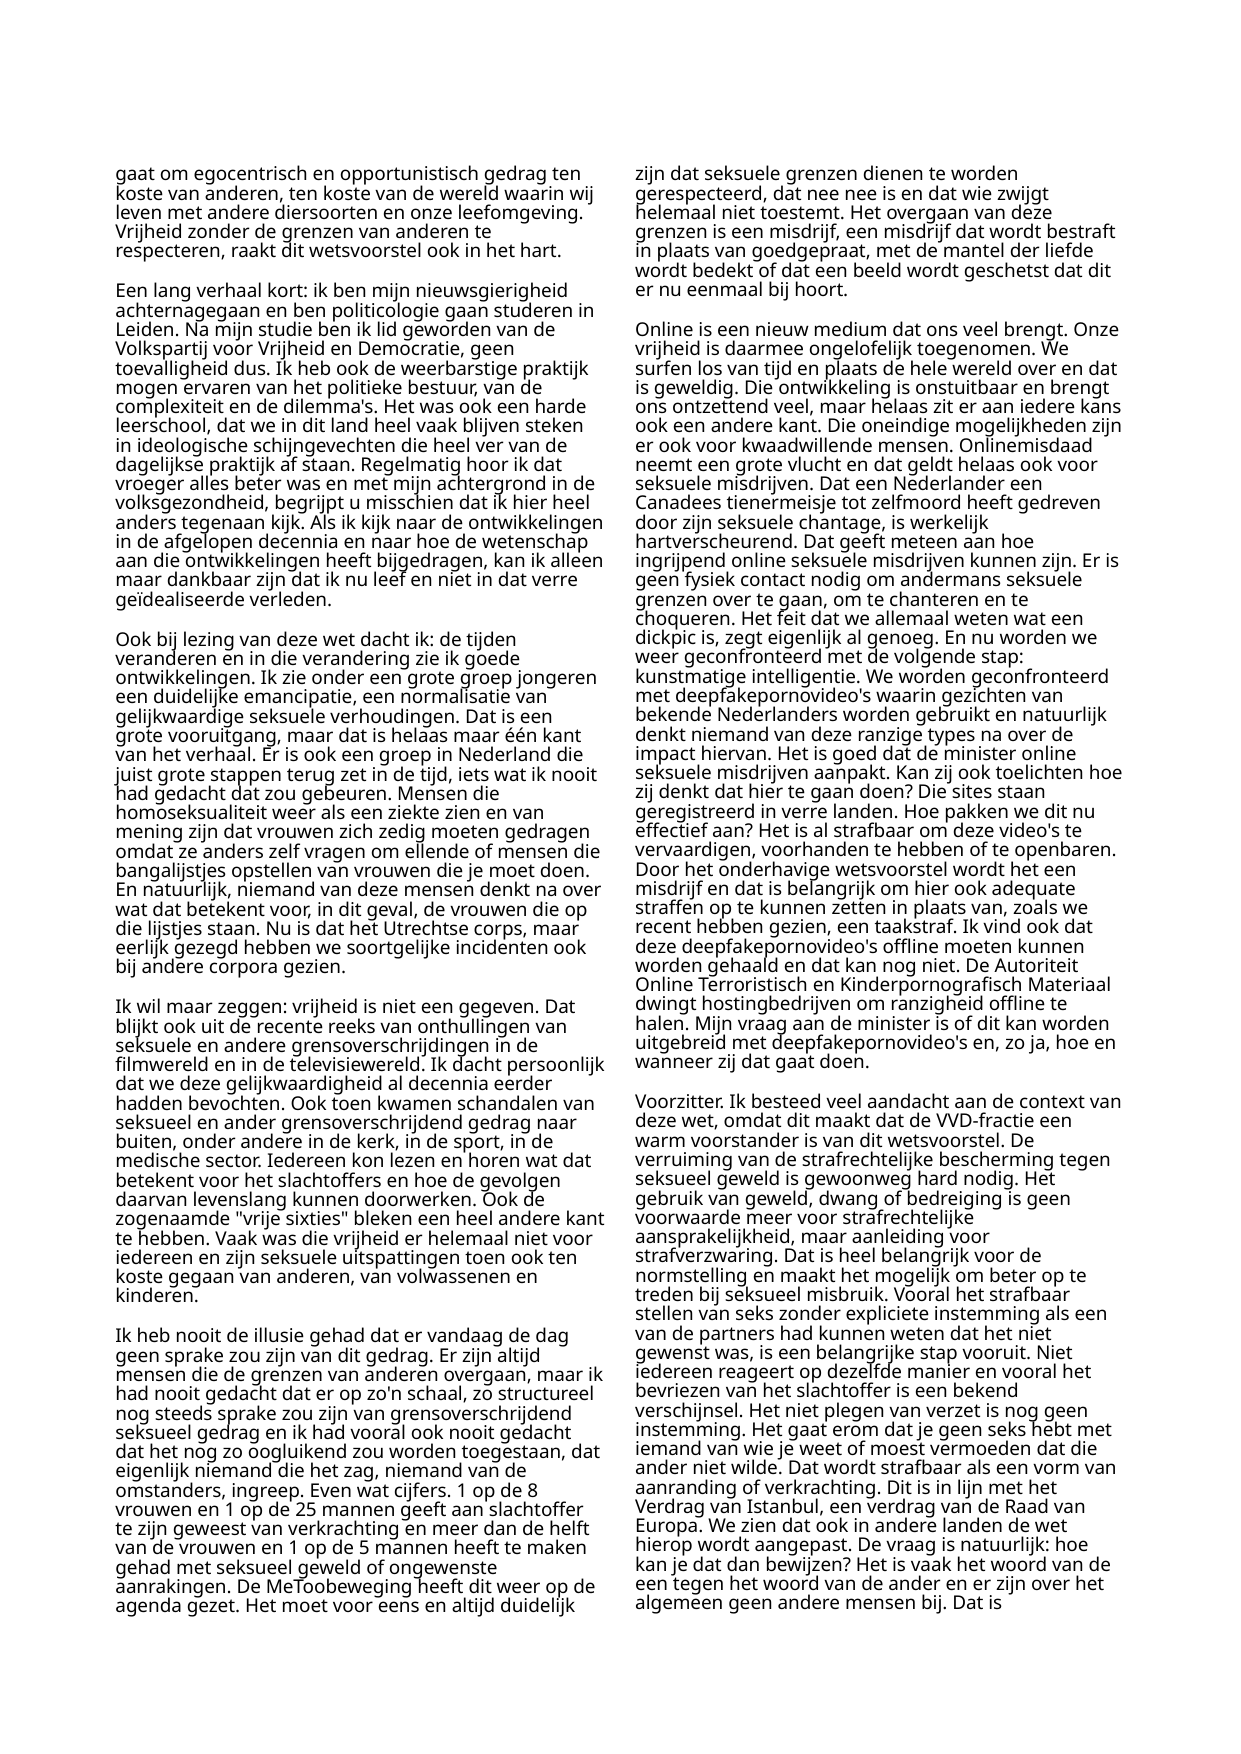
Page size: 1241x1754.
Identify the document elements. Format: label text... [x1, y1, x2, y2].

text zijn dat seksuele grenzen dienen te worden gerespecteerd, dat nee nee is en dat wie zwijgt helemaal niet toestemt. Het overgaan van deze grenzen is een misdrijf, een misdrijf dat wordt bestraft in plaats van goedgepraat, met de mantel der liefde wordt bedekt of dat een beeld wordt geschetst dat dit er nu eenmaal bij hoort. [635, 165, 1125, 300]
text gaat om egocentrisch en opportunistisch gedrag ten koste van anderen, ten koste van de wereld waarin wij leven met andere diersoorten en onze leefomgeving. Vrijheid zonder de grenzen van anderen te respecteren, raakt dit wetsvoorstel ook in het hart. [115, 165, 605, 262]
text Voorzitter. Ik besteed veel aandacht aan de context van deze wet, omdat dit maakt dat de VVD-fractie een warm voorstander is van dit wetsvoorstel. De verruiming van de strafrechtelijke bescherming tegen seksueel geweld is gewoonweg hard nodig. Het gebruik van geweld, dwang of bedreiging is geen voorwaarde meer voor strafrechtelijke aansprakelijkheid, maar aanleiding voor strafverzwaring. Dat is heel belangrijk voor de normstelling en maakt het mogelijk om beter op te treden bij seksueel misbruik. Vooral het strafbaar stellen van seks zonder expliciete instemming als een van de partners had kunnen weten dat het niet gewenst was, is een belangrijke stap vooruit. Niet iedereen reageert op dezelfde manier en vooral het bevriezen van het slachtoffer is een bekend verschijnsel. Het niet plegen van verzet is nog geen instemming. Het gaat erom dat je geen seks hebt met iemand van wie je weet of moest vermoeden dat die ander niet wilde. Dat wordt strafbaar als een vorm van aanranding of verkrachting. Dit is in lijn met het Verdrag van Istanbul, een verdrag van de Raad van Europa. We zien dat ook in andere landen de wet hierop wordt aangepast. De vraag is natuurlijk: hoe kan je dat dan bewijzen? Het is vaak het woord van de een tegen het woord van de ander en er zijn over het algemeen geen andere mensen bij. Dat is [635, 1093, 1125, 1613]
text Een lang verhaal kort: ik ben mijn nieuwsgierigheid achternagegaan en ben politicologie gaan studeren in Leiden. Na mijn studie ben ik lid geworden van de Volkspartij voor Vrijheid en Democratie, geen toevalligheid dus. Ik heb ook de weerbarstige praktijk mogen ervaren van het politieke bestuur, van de complexiteit en de dilemma's. Het was ook een harde leerschool, dat we in dit land heel vaak blijven steken in ideologische schijngevechten die heel ver van de dagelijkse praktijk af staan. Regelmatig hoor ik dat vroeger alles beter was en met mijn achtergrond in de volksgezondheid, begrijpt u misschien dat ik hier heel anders tegenaan kijk. Als ik kijk naar de ontwikkelingen in de afgelopen decennia en naar hoe de wetenschap aan die ontwikkelingen heeft bijgedragen, kan ik alleen maar dankbaar zijn dat ik nu leef en niet in dat verre geïdealiseerde verleden. [115, 282, 605, 610]
text Ook bij lezing van deze wet dacht ik: de tijden veranderen en in die verandering zie ik goede ontwikkelingen. Ik zie onder een grote groep jongeren een duidelijke emancipatie, een normalisatie van gelijkwaardige seksuele verhoudingen. Dat is een grote vooruitgang, maar dat is helaas maar één kant van het verhaal. Er is ook een groep in Nederland die juist grote stappen terug zet in de tijd, iets wat ik nooit had gedacht dat zou gebeuren. Mensen die homoseksualiteit weer als een ziekte zien en van mening zijn dat vrouwen zich zedig moeten gedragen omdat ze anders zelf vragen om ellende of mensen die bangalijstjes opstellen van vrouwen die je moet doen. En natuurlijk, niemand van deze mensen denkt na over wat dat betekent voor, in dit geval, de vrouwen die op die lijstjes staan. Nu is dat het Utrechtse corps, maar eerlijk gezegd hebben we soortgelijke incidenten ook bij andere corpora gezien. [115, 631, 605, 978]
text Ik heb nooit de illusie gehad dat er vandaag de dag geen sprake zou zijn van dit gedrag. Er zijn altijd mensen die de grenzen van anderen overgaan, maar ik had nooit gedacht dat er op zo'n schaal, zo structureel nog steeds sprake zou zijn van grensoverschrijdend seksueel gedrag en ik had vooral ook nooit gedacht dat het nog zo oogluikend zou worden toegestaan, dat eigenlijk niemand die het zag, niemand van de omstanders, ingreep. Even wat cijfers. 1 op de 8 vrouwen en 1 op de 25 mannen geeft aan slachtoffer te zijn geweest van verkrachting en meer dan de helft van de vrouwen en 1 op de 5 mannen heeft te maken gehad met seksueel geweld of ongewenste aanrakingen. De MeToobeweging heeft dit weer op de agenda gezet. Het moet voor eens en altijd duidelijk [115, 1327, 605, 1616]
text Online is een nieuw medium dat ons veel brengt. Onze vrijheid is daarmee ongelofelijk toegenomen. We surfen los van tijd en plaats de hele wereld over en dat is geweldig. Die ontwikkeling is onstuitbaar en brengt ons ontzettend veel, maar helaas zit er aan iedere kans ook een andere kant. Die oneindige mogelijkheden zijn er ook voor kwaadwillende mensen. Onlinemisdaad neemt een grote vlucht en dat geldt helaas ook voor seksuele misdrijven. Dat een Nederlander een Canadees tienermeisje tot zelfmoord heeft gedreven door zijn seksuele chantage, is werkelijk hartverscheurend. Dat geeft meteen aan hoe ingrijpend online seksuele misdrijven kunnen zijn. Er is geen fysiek contact nodig om andermans seksuele grenzen over te gaan, om te chanteren en te choqueren. Het feit dat we allemaal weten wat een dickpic is, zegt eigenlijk al genoeg. En nu worden we weer geconfronteerd met de volgende stap: kunstmatige intelligentie. We worden geconfronteerd met deepfakepornovideo's waarin gezichten van bekende Nederlanders worden gebruikt en natuurlijk denkt niemand van deze ranzige types na over de impact hiervan. Het is goed dat de minister online seksuele misdrijven aanpakt. Kan zij ook toelichten hoe zij denkt dat hier te gaan doen? Die sites staan geregistreerd in verre landen. Hoe pakken we dit nu effectief aan? Het is al strafbaar om deze video's te vervaardigen, voorhanden te hebben of te openbaren. Door het onderhavige wetsvoorstel wordt het een misdrijf en dat is belangrijk om hier ook adequate straffen op te kunnen zetten in plaats van, zoals we recent hebben gezien, een taakstraf. Ik vind ook dat deze deepfakepornovideo's offline moeten kunnen worden gehaald en dat kan nog niet. De Autoriteit Online Terroristisch en Kinderpornografisch Materiaal dwingt hostingbedrijven om ranzigheid offline te halen. Mijn vraag aan de minister is of dit kan worden uitgebreid met deepfakepornovideo's en, zo ja, hoe en wanneer zij dat gaat doen. [635, 321, 1125, 1072]
text Ik wil maar zeggen: vrijheid is niet een gegeven. Dat blijkt ook uit de recente reeks van onthullingen van seksuele en andere grensoverschrijdingen in de filmwereld en in de televisiewereld. Ik dacht persoonlijk dat we deze gelijkwaardigheid al decennia eerder hadden bevochten. Ook toen kwamen schandalen van seksueel en ander grensoverschrijdend gedrag naar buiten, onder andere in de kerk, in de sport, in de medische sector. Iedereen kon lezen en horen wat dat betekent voor het slachtoffers en hoe de gevolgen daarvan levenslang kunnen doorwerken. Ook de zogenaamde "vrije sixties" bleken een heel andere kant te hebben. Vaak was die vrijheid er helemaal niet voor iedereen en zijn seksuele uitspattingen toen ook ten koste gegaan van anderen, van volwassenen en kinderen. [115, 998, 605, 1307]
